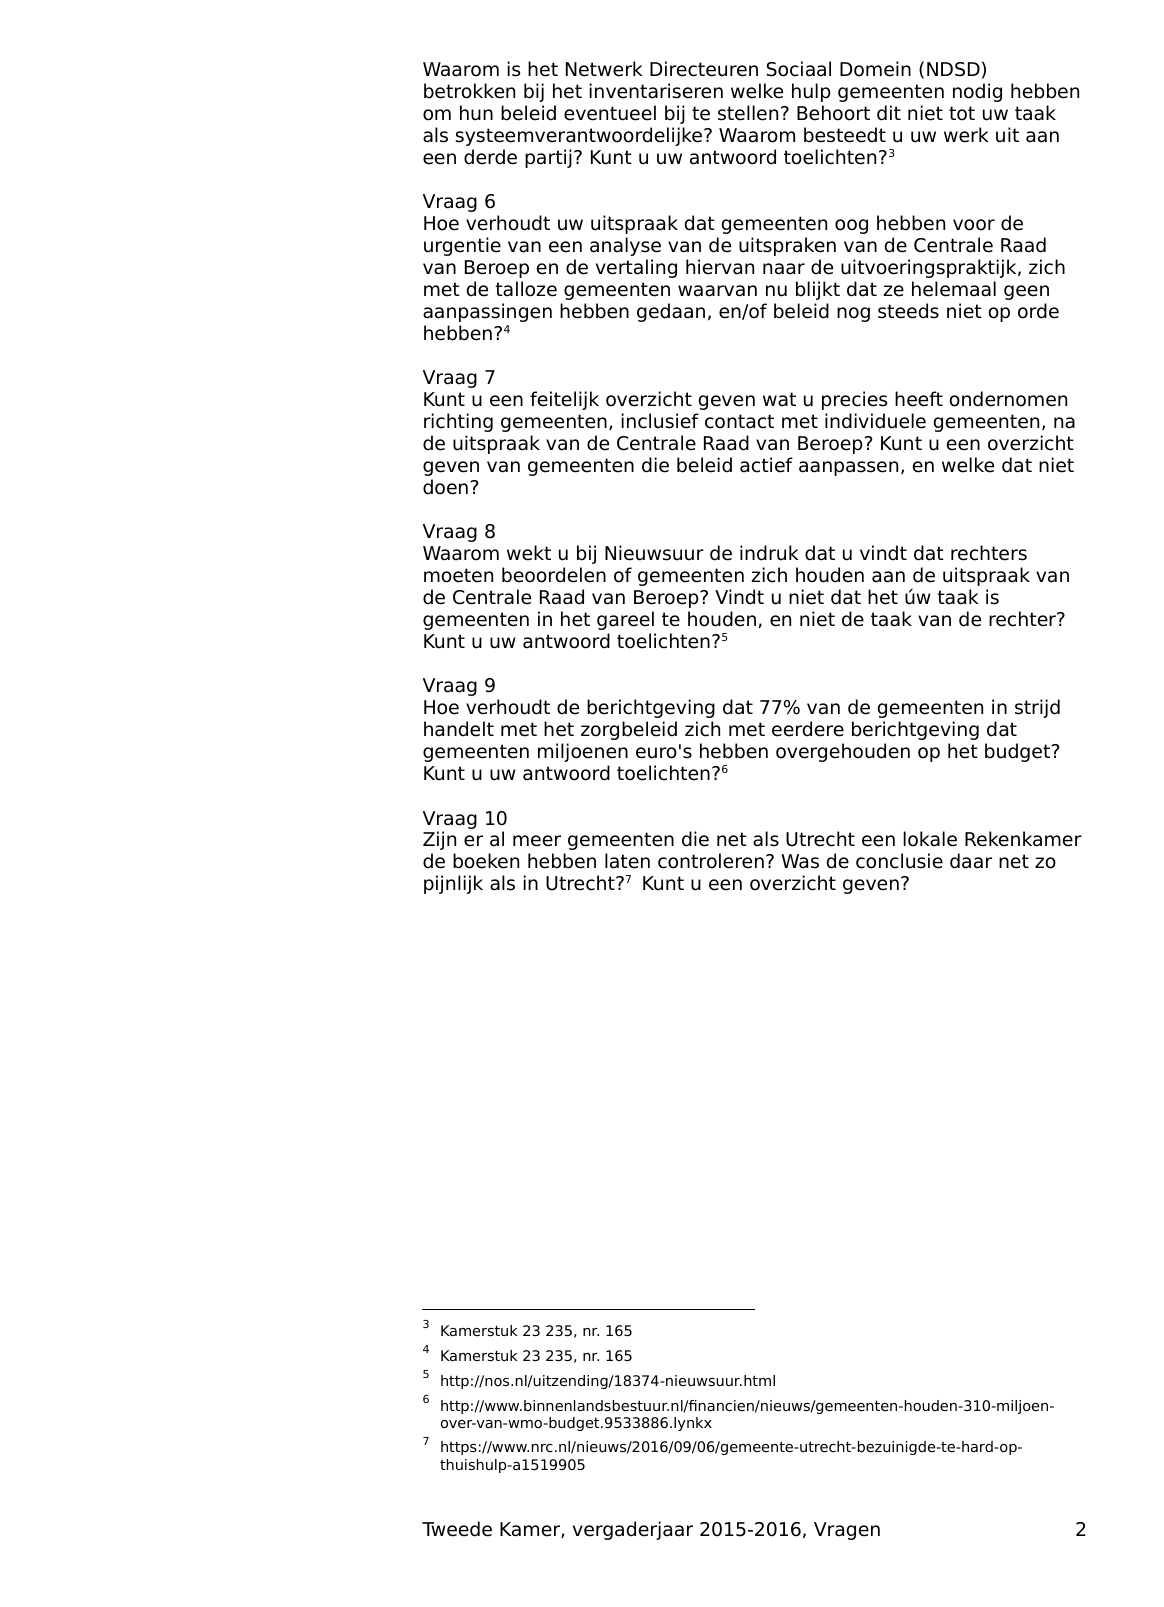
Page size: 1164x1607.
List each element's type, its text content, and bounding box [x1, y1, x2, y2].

text https://www.nrc.nl/nieuws/2016/09/06/gemeente-utrecht-bezuinigde-te-hard-op-thuishulp-a1519905 [422, 1435, 1087, 1474]
text Vraag 10 [422, 807, 1087, 829]
text Vraag 7 [422, 367, 1087, 389]
text Hoe verhoudt uw uitspraak dat gemeenten oog hebben voor de urgentie van een analyse van de uitspraken van de Centrale Raad van Beroep en de vertaling hiervan naar de uitvoeringspraktijk, zich met de talloze gemeenten waarvan nu blijkt dat ze helemaal geen aanpassingen hebben gedaan, en/of beleid nog steeds niet op orde hebben? [422, 213, 1087, 345]
text Kunt u een feitelijk overzicht geven wat u precies heeft ondernomen richting gemeenten, inclusief contact met individuele gemeenten, na de uitspraak van de Centrale Raad van Beroep? Kunt u een overzicht geven van gemeenten die beleid actief aanpassen, en welke dat niet doen? [422, 389, 1087, 499]
text Hoe verhoudt de berichtgeving dat 77% van de gemeenten in strijd handelt met het zorgbeleid zich met eerdere berichtgeving dat gemeenten miljoenen euro's hebben overgehouden op het budget? Kunt u uw antwoord toelichten? [422, 697, 1087, 785]
text Zijn er al meer gemeenten die net als Utrecht een lokale Rekenkamer de boeken hebben laten controleren? Was de conclusie daar net zo pijnlijk als in Utrecht? Kunt u een overzicht geven? [422, 829, 1087, 895]
text Waarom is het Netwerk Directeuren Sociaal Domein (NDSD) betrokken bij het inventariseren welke hulp gemeenten nodig hebben om hun beleid eventueel bij te stellen? Behoort dit niet tot uw taak als systeemverantwoordelijke? Waarom besteedt u uw werk uit aan een derde partij? Kunt u uw antwoord toelichten? [422, 59, 1087, 169]
text Waarom wekt u bij Nieuwsuur de indruk dat u vindt dat rechters moeten beoordelen of gemeenten zich houden aan de uitspraak van de Centrale Raad van Beroep? Vindt u niet dat het úw taak is gemeenten in het gareel te houden, en niet de taak van de rechter? Kunt u uw antwoord toelichten? [422, 543, 1087, 653]
text Vraag 9 [422, 675, 1087, 697]
text Vraag 6 [422, 191, 1087, 213]
text Vraag 8 [422, 521, 1087, 543]
text Kamerstuk 23 235, nr. 165 [422, 1343, 1087, 1366]
text Kamerstuk 23 235, nr. 165 [422, 1318, 1087, 1341]
text http://www.binnenlandsbestuur.nl/financien/nieuws/gemeenten-houden-310-miljoen-over-van-wmo-budget.9533886.lynkx [422, 1393, 1087, 1432]
text http://nos.nl/uitzending/18374-nieuwsuur.html [422, 1368, 1087, 1391]
